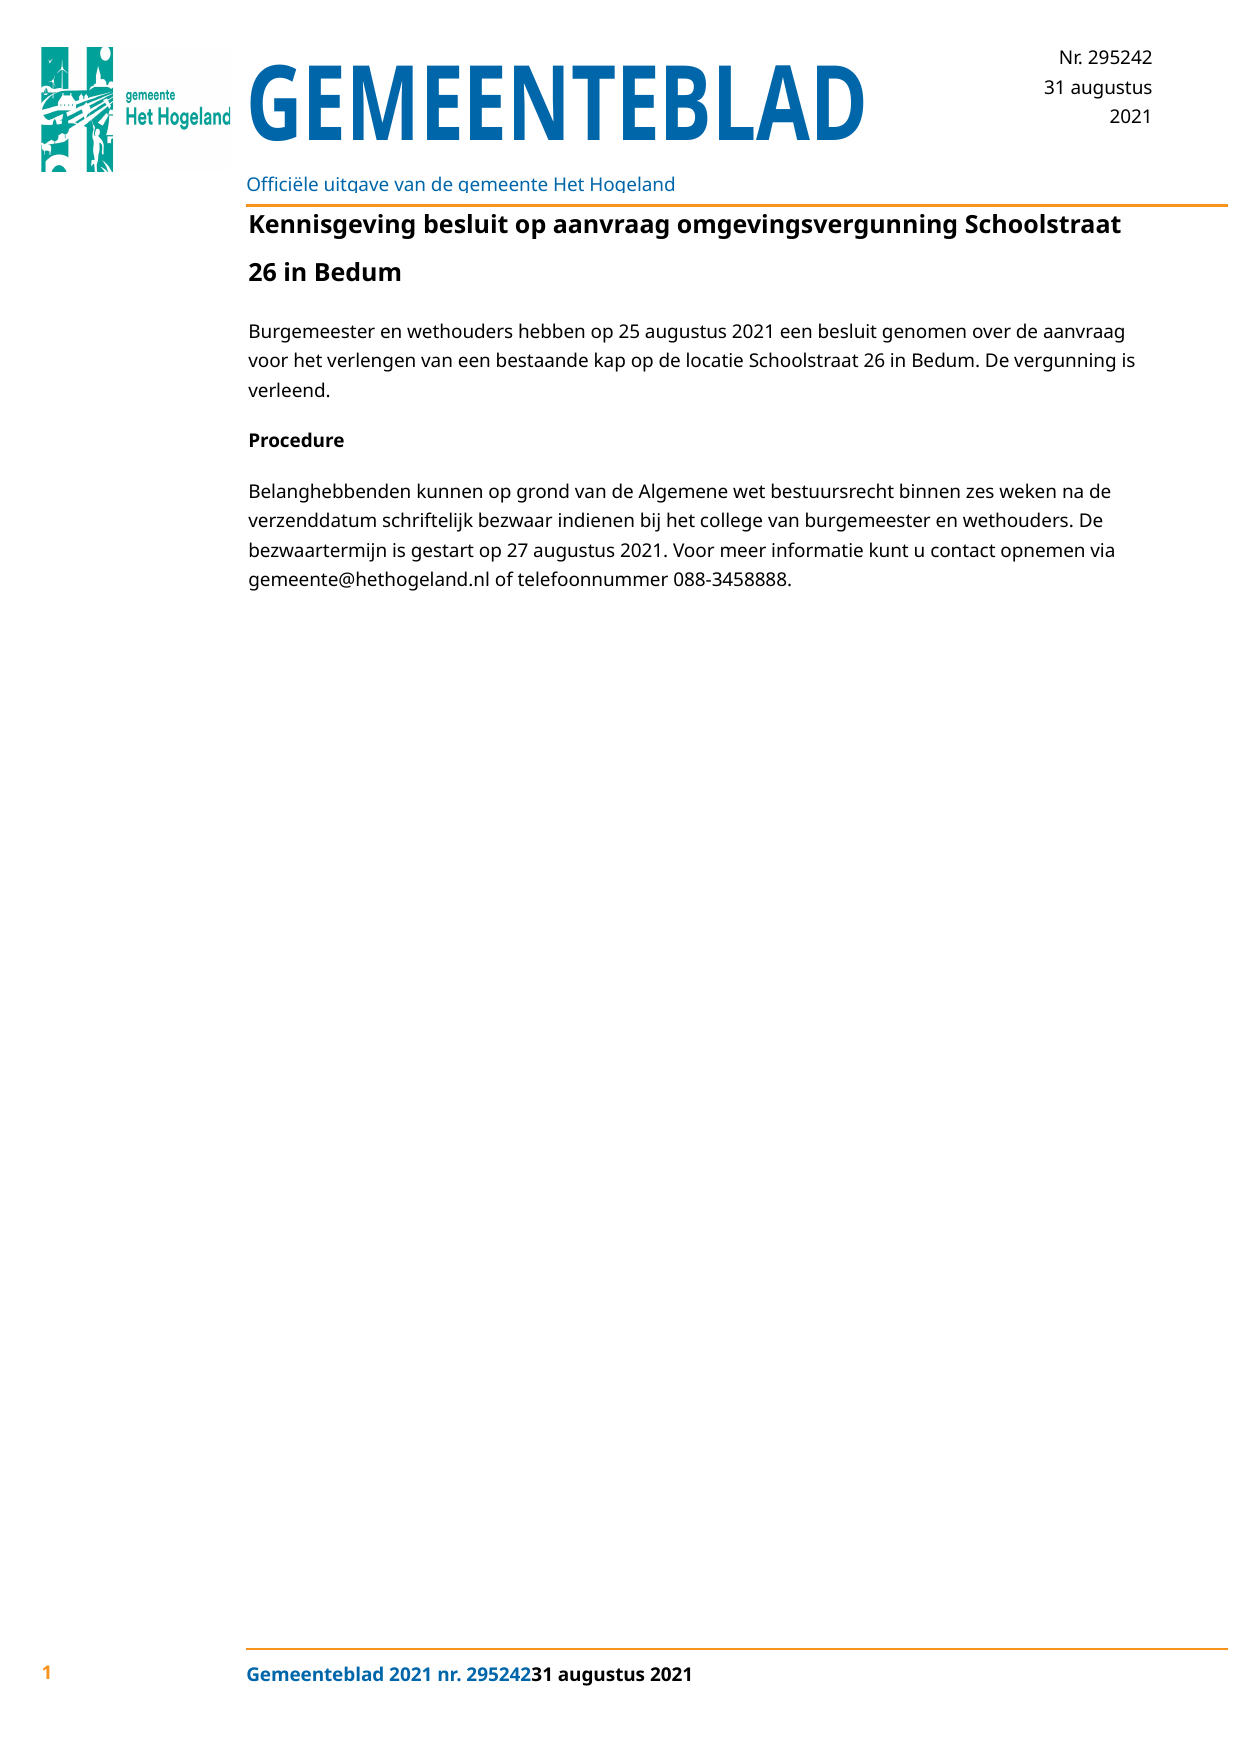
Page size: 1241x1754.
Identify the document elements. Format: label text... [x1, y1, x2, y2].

text Kennisgeving besluit op aanvraag omgevingsvergunning Schoolstraat 26 in Bedum [248, 207, 1152, 288]
text Belanghebbenden kunnen op grond van de Algemene wet bestuursrecht binnen zes weken na de verzenddatum schriftelijk bezwaar indienen bij het college van burgemeester en wethouders. De bezwaartermijn is gestart op 27 augustus 2021. Voor meer informatie kunt u contact opnemen via gemeente@hethogeland.nl of telefoonnummer 088-3458888. [248, 478, 1152, 592]
text Procedure [248, 427, 1152, 453]
picture [41, 47, 231, 172]
text Burgemeester en wethouders hebben op 25 augustus 2021 een besluit genomen over de aanvraag voor het verlengen van een bestaande kap op de locatie Schoolstraat 26 in Bedum. De vergunning is verleend. [248, 318, 1152, 403]
